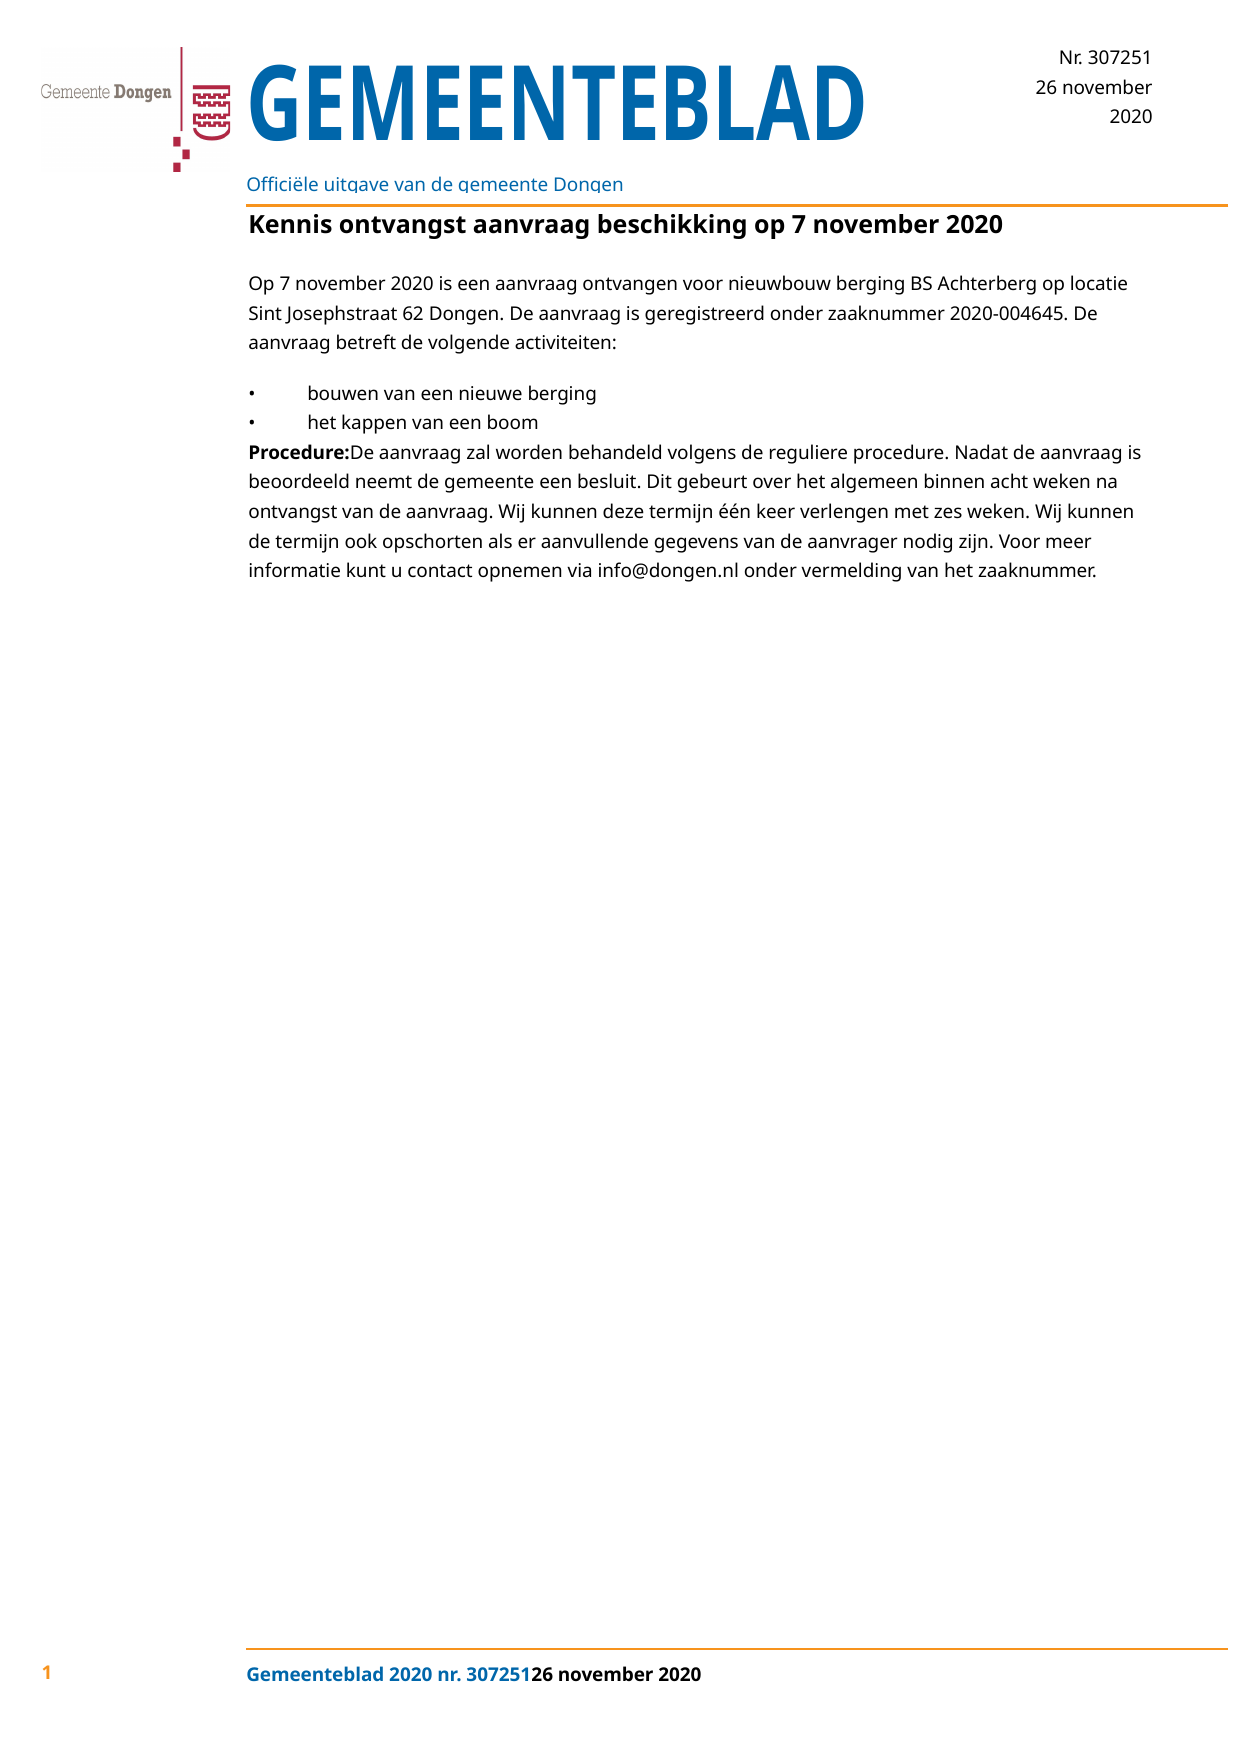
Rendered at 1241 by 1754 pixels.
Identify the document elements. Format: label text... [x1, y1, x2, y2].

text Op 7 november 2020 is een aanvraag ontvangen voor nieuwbouw berging BS Achterberg op locatie Sint Josephstraat 62 Dongen. De aanvraag is geregistreerd onder zaaknummer 2020-004645. De aanvraag betreft de volgende activiteiten: [248, 270, 1152, 355]
list het kappen van een boom [248, 409, 1152, 435]
list bouwen van een nieuwe berging [248, 380, 1152, 406]
text Procedure:De aanvraag zal worden behandeld volgens de reguliere procedure. Nadat de aanvraag is beoordeeld neemt de gemeente een besluit. Dit gebeurt over het algemeen binnen acht weken na ontvangst van de aanvraag. Wij kunnen deze termijn één keer verlengen met zes weken. Wij kunnen de termijn ook opschorten als er aanvullende gegevens van de aanvrager nodig zijn. Voor meer informatie kunt u contact opnemen via info@dongen.nl onder vermelding van het zaaknummer. [248, 439, 1152, 583]
picture [41, 47, 231, 172]
text Kennis ontvangst aanvraag beschikking op 7 november 2020 [248, 207, 1152, 241]
